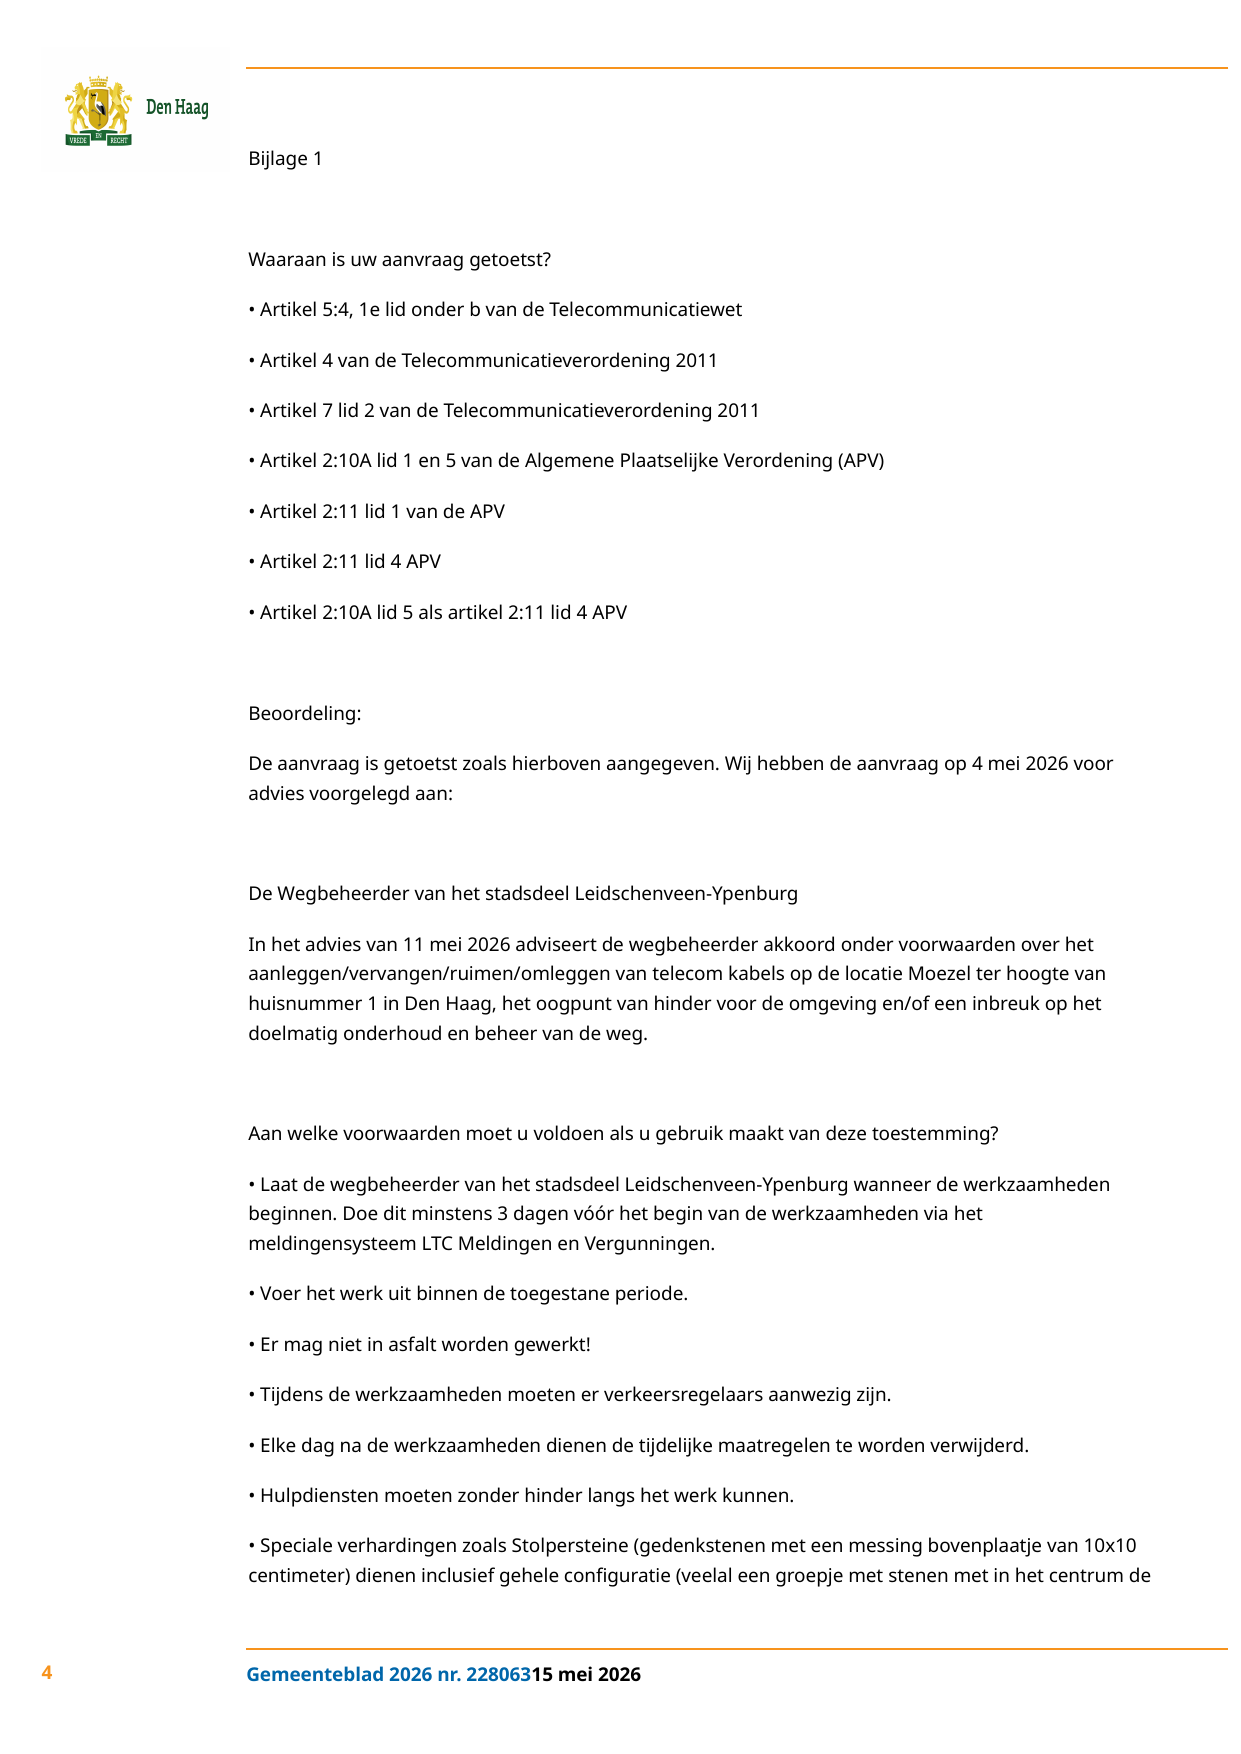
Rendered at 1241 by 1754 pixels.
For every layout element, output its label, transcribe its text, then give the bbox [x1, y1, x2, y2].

text • Artikel 2:10A lid 5 als artikel 2:11 lid 4 APV [248, 599, 1152, 625]
text • Artikel 5:4, 1e lid onder b van de Telecommunicatiewet [248, 296, 1152, 322]
text De Wegbeheerder van het stadsdeel Leidschenveen-Ypenburg [248, 881, 1152, 906]
text • Tijdens de werkzaamheden moeten er verkeersregelaars aanwezig zijn. [248, 1381, 1152, 1407]
text • Voer het werk uit binnen de toegestane periode. [248, 1281, 1152, 1306]
text Bijlage 1 [248, 145, 1152, 171]
text Beoordeling: [248, 700, 1152, 726]
text Aan welke voorwaarden moet u voldoen als u gebruik maakt van deze toestemming? [248, 1121, 1152, 1146]
text • Artikel 2:11 lid 4 APV [248, 548, 1152, 574]
text In het advies van 11 mei 2026 adviseert de wegbeheerder akkoord onder voorwaarden over het aanleggen/vervangen/ruimen/omleggen van telecom kabels op de locatie Moezel ter hoogte van huisnummer 1 in Den Haag, het oogpunt van hinder voor de omgeving en/of een inbreuk op het doelmatig onderhoud en beheer van de weg. [248, 931, 1152, 1046]
text • Laat de wegbeheerder van het stadsdeel Leidschenveen-Ypenburg wanneer de werkzaamheden beginnen. Doe dit minstens 3 dagen vóór het begin van de werkzaamheden via het meldingensysteem LTC Meldingen en Vergunningen. [248, 1171, 1152, 1256]
picture [41, 47, 231, 172]
text Waaraan is uw aanvraag getoetst? [248, 246, 1152, 272]
text • Artikel 7 lid 2 van de Telecommunicatieverordening 2011 [248, 397, 1152, 423]
text • Artikel 4 van de Telecommunicatieverordening 2011 [248, 347, 1152, 373]
text De aanvraag is getoetst zoals hierboven aangegeven. Wij hebben de aanvraag op 4 mei 2026 voor advies voorgelegd aan: [248, 750, 1152, 806]
text • Speciale verhardingen zoals Stolpersteine (gedenkstenen met een messing bovenplaatje van 10x10 centimeter) dienen inclusief gehele configuratie (veelal een groepje met stenen met in het centrum de [248, 1533, 1152, 1588]
text • Er mag niet in asfalt worden gewerkt! [248, 1331, 1152, 1357]
text • Artikel 2:11 lid 1 van de APV [248, 498, 1152, 524]
text • Artikel 2:10A lid 1 en 5 van de Algemene Plaatselijke Verordening (APV) [248, 448, 1152, 473]
text • Hulpdiensten moeten zonder hinder langs het werk kunnen. [248, 1482, 1152, 1508]
text • Elke dag na de werkzaamheden dienen de tijdelijke maatregelen te worden verwijderd. [248, 1432, 1152, 1458]
